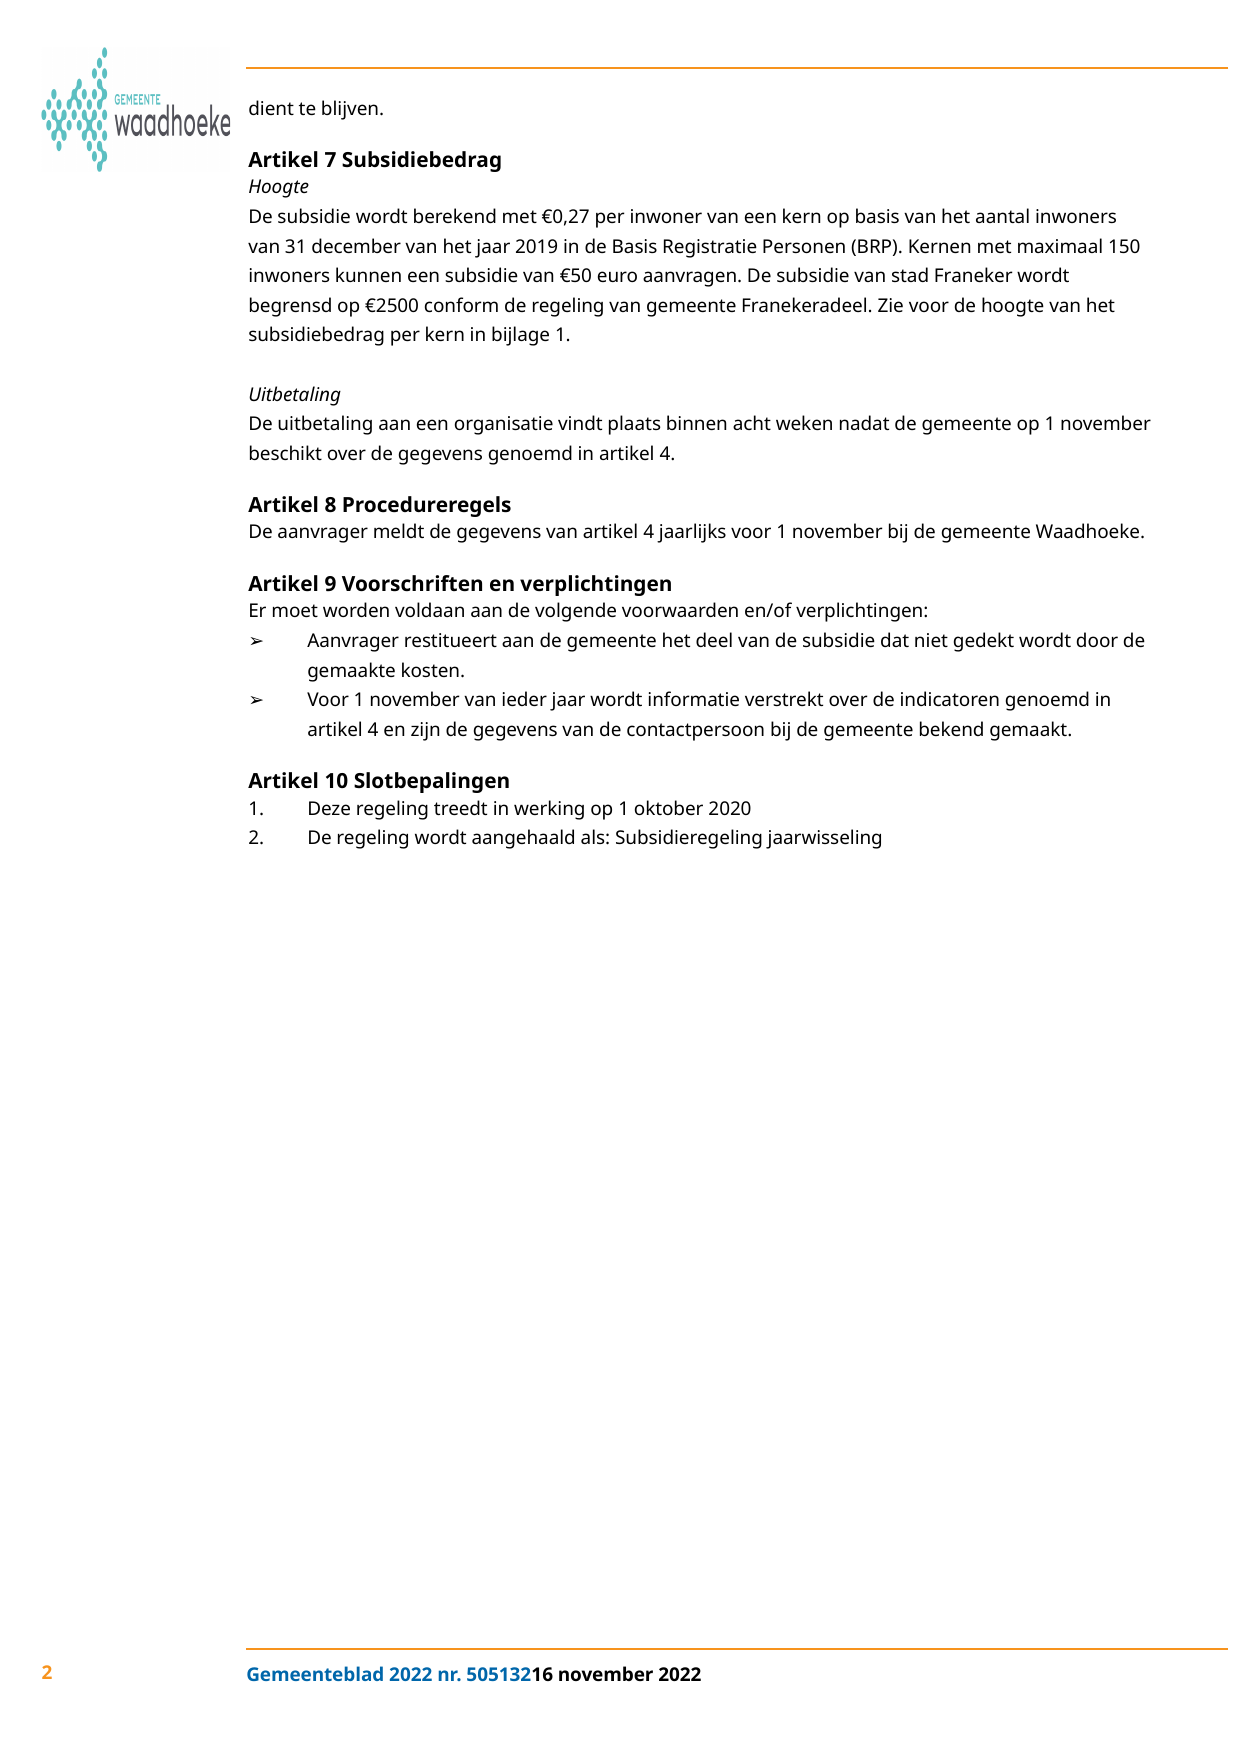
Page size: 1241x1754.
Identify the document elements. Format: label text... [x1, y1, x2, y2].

text Hoogte [248, 174, 1152, 199]
text Artikel 8 Procedureregels [248, 490, 1152, 519]
list Voor 1 november van ieder jaar wordt informatie verstrekt over de indicatoren genoemd in artikel 4 en zijn de gegevens van de contactpersoon bij de gemeente bekend gemaakt. [248, 686, 1152, 742]
text Er moet worden voldaan aan de volgende voorwaarden en/of verplichtingen: [248, 598, 1152, 623]
text De uitbetaling aan een organisatie vindt plaats binnen acht weken nadat de gemeente op 1 november beschikt over de gegevens genoemd in artikel 4. [248, 410, 1152, 466]
picture [41, 47, 231, 172]
text Uitbetaling [248, 381, 1152, 406]
text Artikel 10 Slotbepalingen [248, 766, 1152, 795]
text De subsidie wordt berekend met €0,27 per inwoner van een kern op basis van het aantal inwoners van 31 december van het jaar 2019 in de Basis Registratie Personen (BRP). Kernen met maximaal 150 inwoners kunnen een subsidie van €50 euro aanvragen. De subsidie van stad Franeker wordt begrensd op €2500 conform de regeling van gemeente Franekeradeel. Zie voor de hoogte van het subsidiebedrag per kern in bijlage 1. [248, 203, 1152, 347]
list De regeling wordt aangehaald als: Subsidieregeling jaarwisseling [248, 824, 1152, 850]
list Aanvrager restitueert aan de gemeente het deel van de subsidie dat niet gedekt wordt door de gemaakte kosten. [248, 627, 1152, 682]
text dient te blijven. [248, 95, 1152, 121]
text De aanvrager meldt de gegevens van artikel 4 jaarlijks voor 1 november bij de gemeente Waadhoeke. [248, 519, 1152, 544]
list Deze regeling treedt in werking op 1 oktober 2020 [248, 795, 1152, 821]
text Artikel 9 Voorschriften en verplichtingen [248, 569, 1152, 598]
text Artikel 7 Subsidiebedrag [248, 145, 1152, 174]
